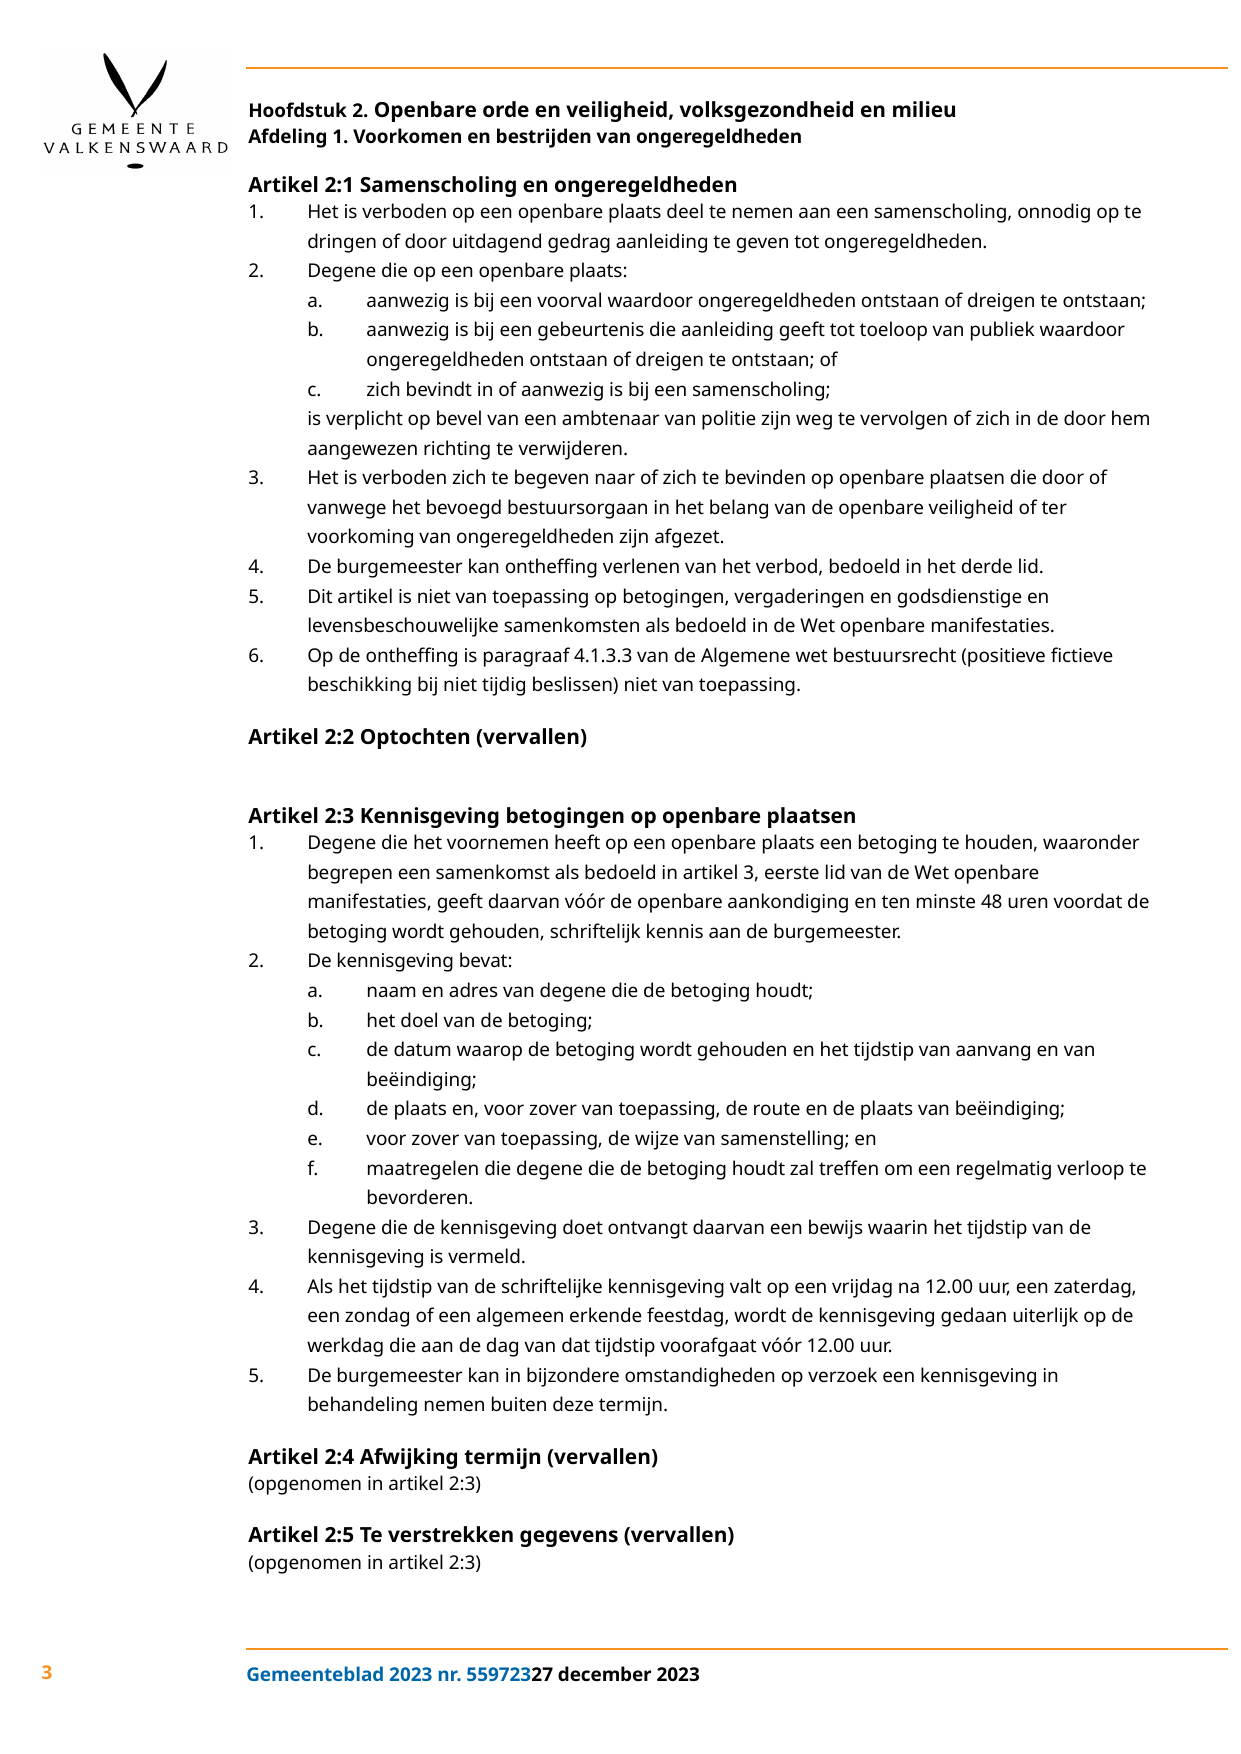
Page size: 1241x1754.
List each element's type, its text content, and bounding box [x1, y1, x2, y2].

list het doel van de betoging; [307, 1007, 1152, 1032]
list Degene die het voornemen heeft op een openbare plaats een betoging te houden, waaronder begrepen een samenkomst als bedoeld in artikel 3, eerste lid van de Wet openbare manifestaties, geeft daarvan vóór de openbare aankondiging en ten minste 48 uren voordat de betoging wordt gehouden, schriftelijk kennis aan de burgemeester. [248, 829, 1152, 944]
list De burgemeester kan ontheffing verlenen van het verbod, bedoeld in het derde lid. [248, 553, 1152, 579]
list naam en adres van degene die de betoging houdt; [307, 977, 1152, 1003]
list Degene die op een openbare plaats: [248, 257, 1152, 283]
text (opgenomen in artikel 2:3) [248, 1549, 1152, 1575]
picture [41, 47, 231, 172]
text Artikel 2:1 Samenscholing en ongeregeldheden [248, 170, 1152, 198]
text Artikel 2:5 Te verstrekken gegevens (vervallen) [248, 1521, 1152, 1549]
text Afdeling 1. Voorkomen en bestrijden van ongeregeldheden [248, 123, 1152, 149]
list zich bevindt in of aanwezig is bij een samenscholing; [307, 376, 1152, 401]
list voor zover van toepassing, de wijze van samenstelling; en [307, 1125, 1152, 1151]
list Dit artikel is niet van toepassing op betogingen, vergaderingen en godsdienstige en levensbeschouwelijke samenkomsten als bedoeld in de Wet openbare manifestaties. [248, 583, 1152, 638]
list de plaats en, voor zover van toepassing, de route en de plaats van beëindiging; [307, 1096, 1152, 1121]
list De kennisgeving bevat: [248, 948, 1152, 973]
list aanwezig is bij een gebeurtenis die aanleiding geeft tot toeloop van publiek waardoor ongeregeldheden ontstaan of dreigen te ontstaan; of [307, 317, 1152, 372]
text Hoofdstuk 2. Openbare orde en veiligheid, volksgezondheid en milieu [248, 95, 1152, 123]
list Als het tijdstip van de schriftelijke kennisgeving valt op een vrijdag na 12.00 uur, een zaterdag, een zondag of een algemeen erkende feestdag, wordt de kennisgeving gedaan uiterlijk op de werkdag die aan de dag van dat tijdstip voorafgaat vóór 12.00 uur. [248, 1273, 1152, 1358]
text (opgenomen in artikel 2:3) [248, 1470, 1152, 1496]
list Op de ontheffing is paragraaf 4.1.3.3 van de Algemene wet bestuursrecht (positieve fictieve beschikking bij niet tijdig beslissen) niet van toepassing. [248, 642, 1152, 697]
list aanwezig is bij een voorval waardoor ongeregeldheden ontstaan of dreigen te ontstaan; [307, 287, 1152, 313]
list is verplicht op bevel van een ambtenaar van politie zijn weg te vervolgen of zich in de door hem aangewezen richting te verwijderen. [248, 405, 1152, 461]
list de datum waarop de betoging wordt gehouden en het tijdstip van aanvang en van beëindiging; [307, 1036, 1152, 1092]
list Degene die de kennisgeving doet ontvangt daarvan een bewijs waarin het tijdstip van de kennisgeving is vermeld. [248, 1214, 1152, 1269]
text Artikel 2:2 Optochten (vervallen) [248, 722, 1152, 750]
list De burgemeester kan in bijzondere omstandigheden op verzoek een kennisgeving in behandeling nemen buiten deze termijn. [248, 1362, 1152, 1417]
list Het is verboden op een openbare plaats deel te nemen aan een samenscholing, onnodig op te dringen of door uitdagend gedrag aanleiding te geven tot ongeregeldheden. [248, 198, 1152, 253]
list Het is verboden zich te begeven naar of zich te bevinden op openbare plaatsen die door of vanwege het bevoegd bestuursorgaan in het belang van de openbare veiligheid of ter voorkoming van ongeregeldheden zijn afgezet. [248, 464, 1152, 549]
text Artikel 2:4 Afwijking termijn (vervallen) [248, 1442, 1152, 1470]
text Artikel 2:3 Kennisgeving betogingen op openbare plaatsen [248, 801, 1152, 829]
list maatregelen die degene die de betoging houdt zal treffen om een regelmatig verloop te bevorderen. [307, 1155, 1152, 1210]
